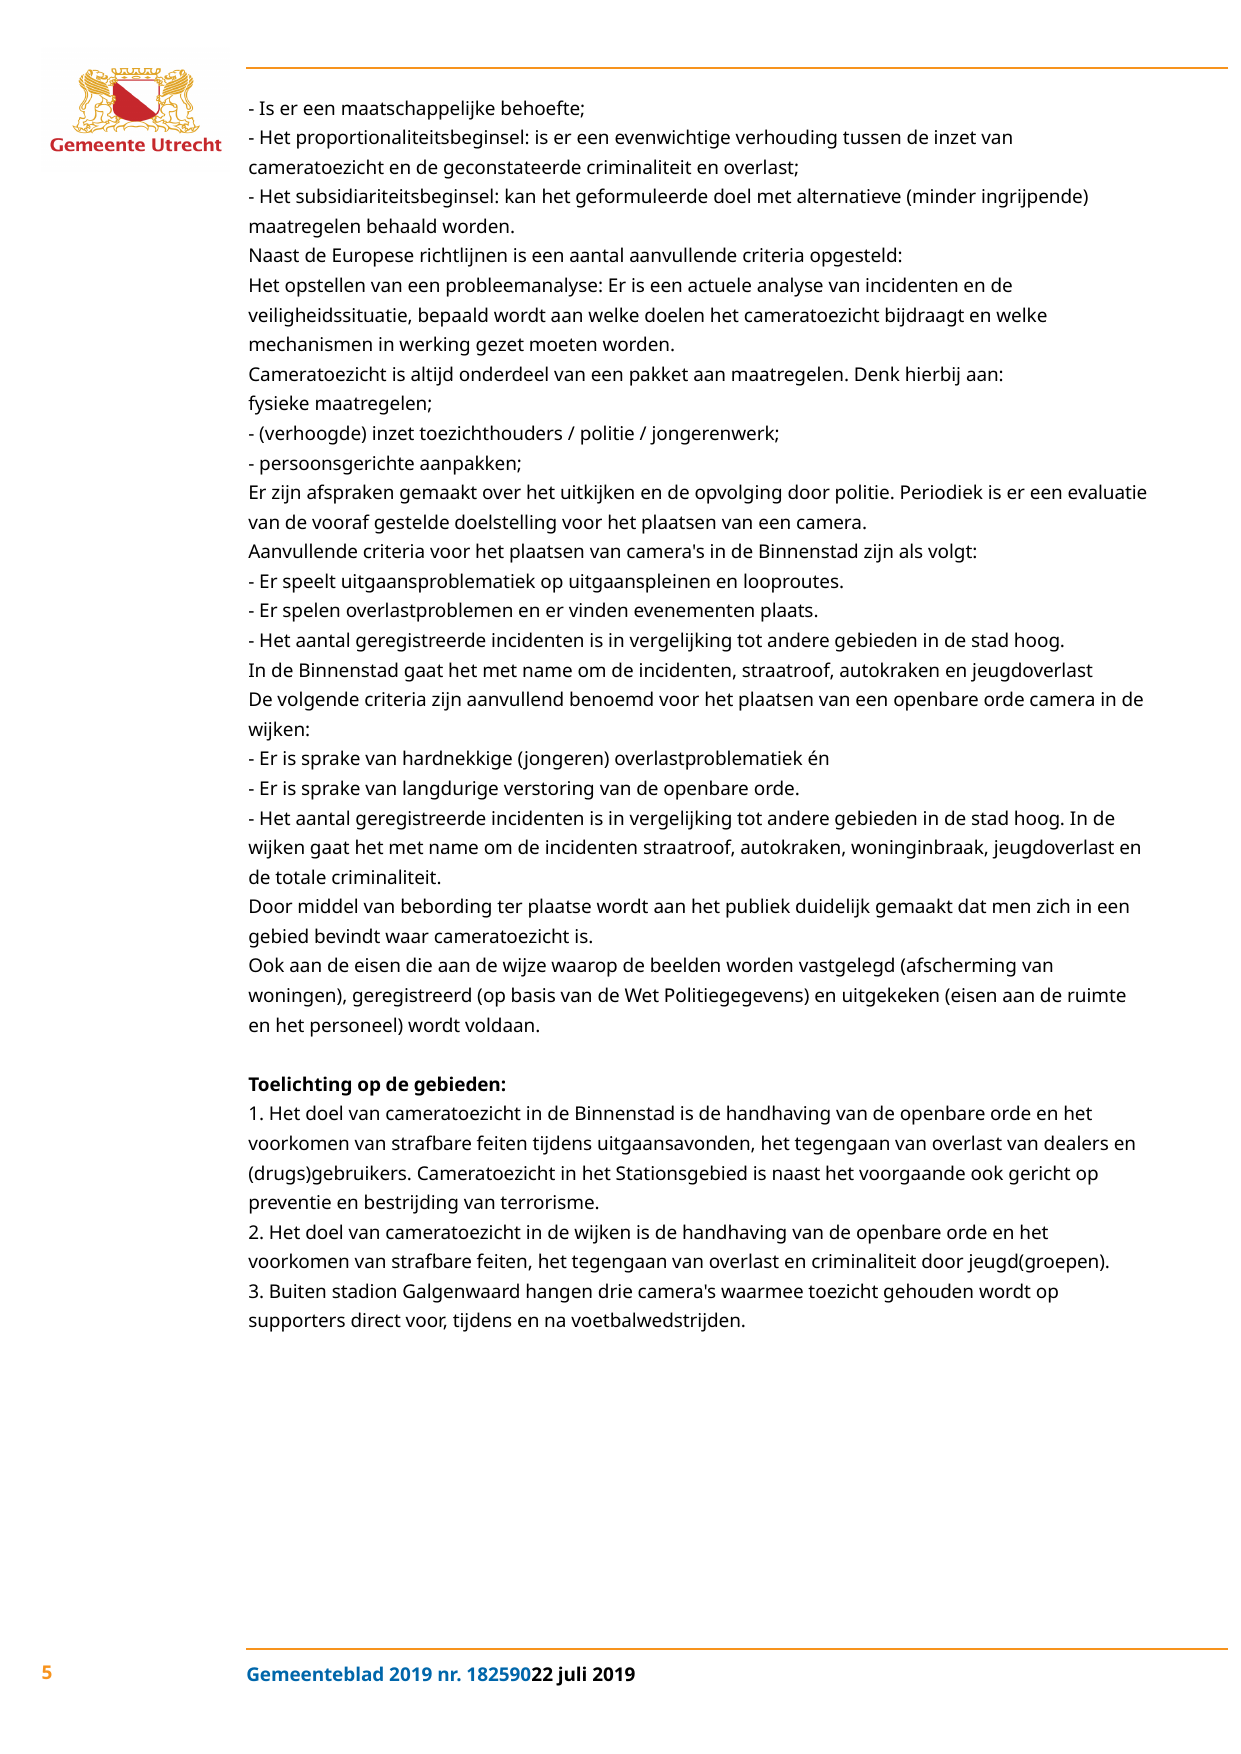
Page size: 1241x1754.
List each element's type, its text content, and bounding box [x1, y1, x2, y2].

text - Het aantal geregistreerde incidenten is in vergelijking tot andere gebieden in de stad hoog. [248, 627, 1152, 653]
text - Het subsidiariteitsbeginsel: kan het geformuleerde doel met alternatieve (minder ingrijpende) maatregelen behaald worden. [248, 183, 1152, 239]
text Naast de Europese richtlijnen is een aantal aanvullende criteria opgesteld: [248, 243, 1152, 268]
text Cameratoezicht is altijd onderdeel van een pakket aan maatregelen. Denk hierbij aan: [248, 361, 1152, 387]
text - Het proportionaliteitsbeginsel: is er een evenwichtige verhouding tussen de inzet van cameratoezicht en de geconstateerde criminaliteit en overlast; [248, 124, 1152, 180]
text Er zijn afspraken gemaakt over het uitkijken en de opvolging door politie. Periodiek is er een evaluatie van de vooraf gestelde doelstelling voor het plaatsen van een camera. [248, 479, 1152, 535]
text Het opstellen van een probleemanalyse: Er is een actuele analyse van incidenten en de veiligheidssituatie, bepaald wordt aan welke doelen het cameratoezicht bijdraagt en welke mechanismen in werking gezet moeten worden. [248, 272, 1152, 357]
text 1. Het doel van cameratoezicht in de Binnenstad is de handhaving van de openbare orde en het voorkomen van strafbare feiten tijdens uitgaansavonden, het tegengaan van overlast van dealers en (drugs)gebruikers. Cameratoezicht in het Stationsgebied is naast het voorgaande ook gericht op preventie en bestrijding van terrorisme. [248, 1101, 1152, 1215]
text In de Binnenstad gaat het met name om de incidenten, straatroof, autokraken en jeugdoverlast [248, 657, 1152, 683]
text De volgende criteria zijn aanvullend benoemd voor het plaatsen van een openbare orde camera in de wijken: [248, 686, 1152, 742]
text Toelichting op de gebieden: [248, 1071, 1152, 1097]
text - Er is sprake van langdurige verstoring van de openbare orde. [248, 775, 1152, 801]
text Door middel van bebording ter plaatse wordt aan het publiek duidelijk gemaakt dat men zich in een gebied bevindt waar cameratoezicht is. [248, 893, 1152, 949]
text - Er is sprake van hardnekkige (jongeren) overlastproblematiek én [248, 746, 1152, 771]
text 2. Het doel van cameratoezicht in de wijken is de handhaving van de openbare orde en het voorkomen van strafbare feiten, het tegengaan van overlast en criminaliteit door jeugd(groepen). [248, 1219, 1152, 1274]
picture [41, 47, 231, 172]
text - persoonsgerichte aanpakken; [248, 450, 1152, 476]
text fysieke maatregelen; [248, 391, 1152, 416]
text Ook aan de eisen die aan de wijze waarop de beelden worden vastgelegd (afscherming van woningen), geregistreerd (op basis van de Wet Politiegegevens) en uitgekeken (eisen aan de ruimte en het personeel) wordt voldaan. [248, 953, 1152, 1038]
text 3. Buiten stadion Galgenwaard hangen drie camera's waarmee toezicht gehouden wordt op supporters direct voor, tijdens en na voetbalwedstrijden. [248, 1278, 1152, 1333]
text Aanvullende criteria voor het plaatsen van camera's in de Binnenstad zijn als volgt: [248, 538, 1152, 564]
text - Er speelt uitgaansproblematiek op uitgaanspleinen en looproutes. [248, 568, 1152, 594]
text - Is er een maatschappelijke behoefte; [248, 95, 1152, 121]
text - Het aantal geregistreerde incidenten is in vergelijking tot andere gebieden in de stad hoog. In de wijken gaat het met name om de incidenten straatroof, autokraken, woninginbraak, jeugdoverlast en de totale criminaliteit. [248, 805, 1152, 890]
text - (verhoogde) inzet toezichthouders / politie / jongerenwerk; [248, 420, 1152, 446]
text - Er spelen overlastproblemen en er vinden evenementen plaats. [248, 598, 1152, 623]
